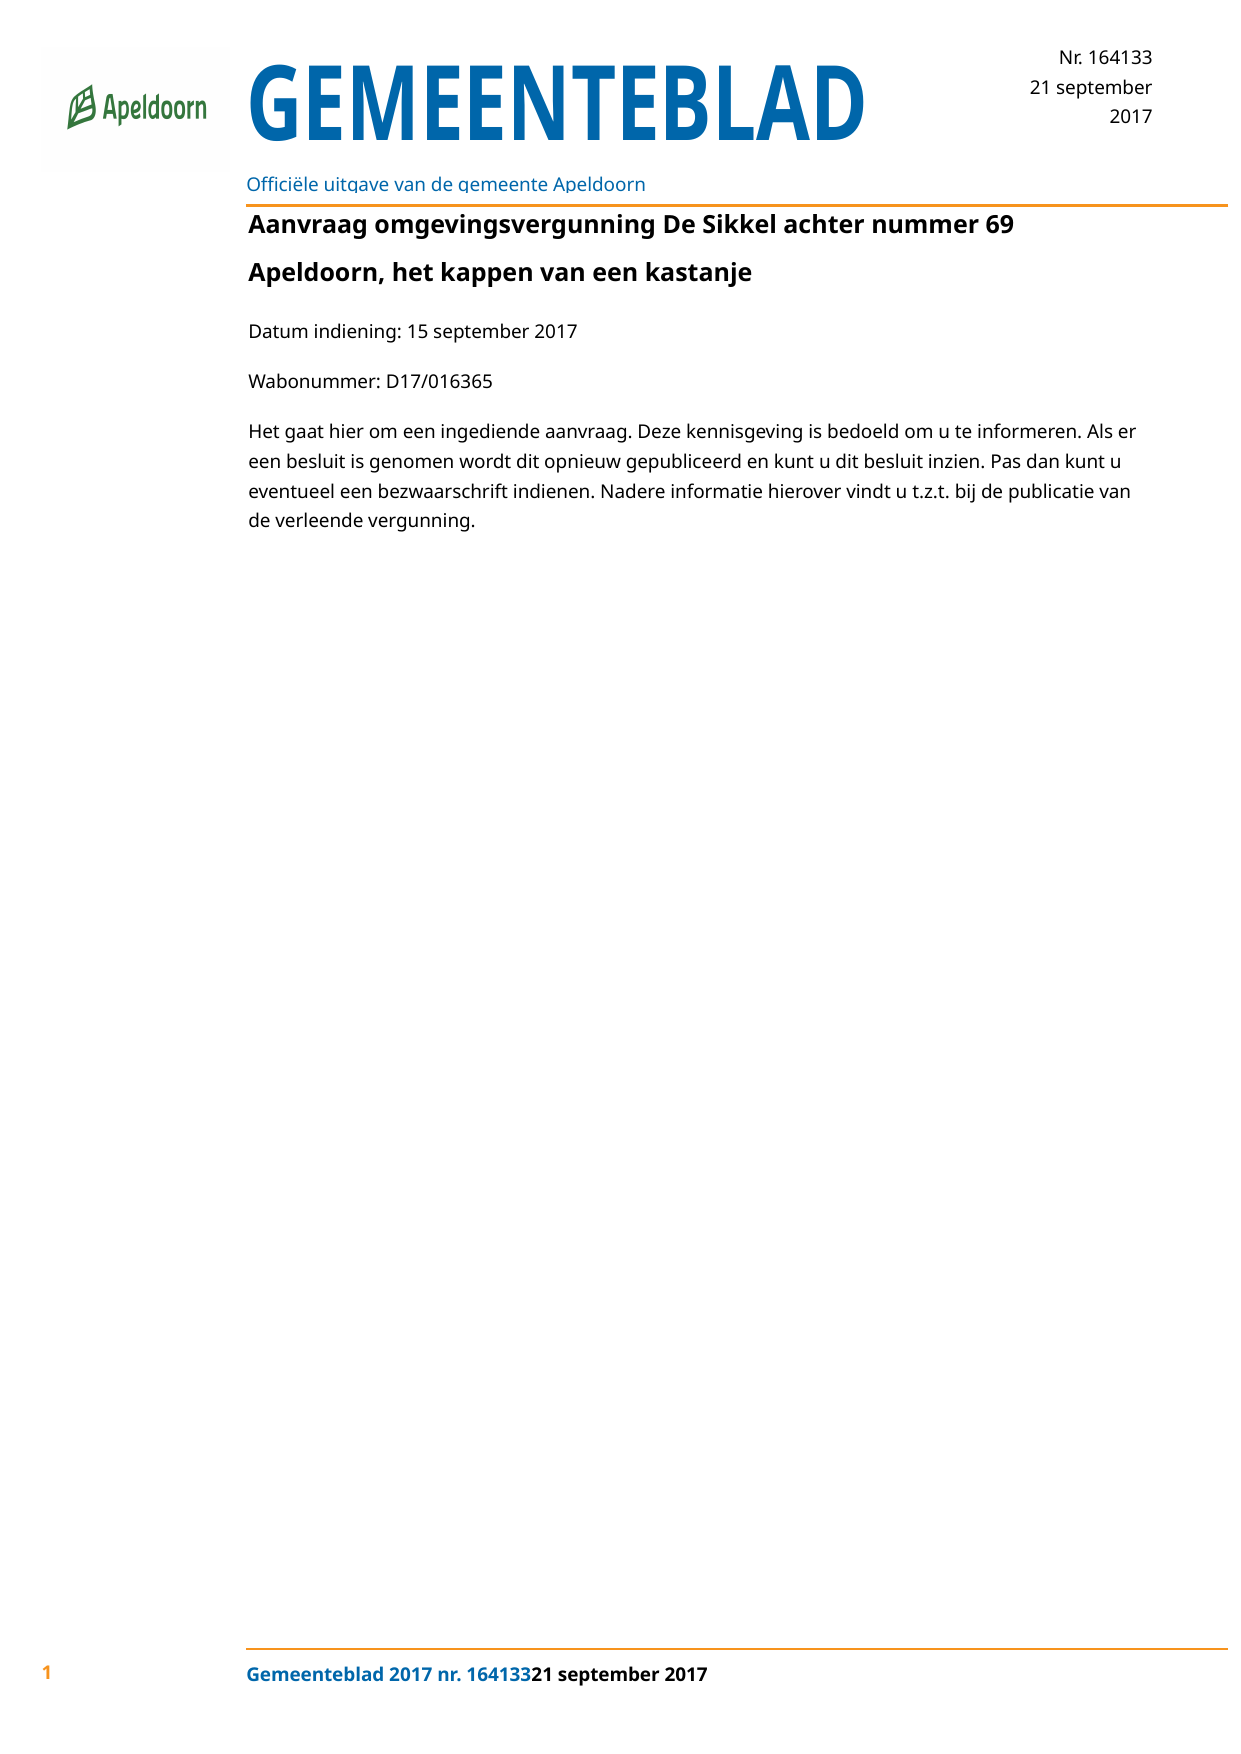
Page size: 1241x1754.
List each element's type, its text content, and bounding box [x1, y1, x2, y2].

picture [41, 47, 231, 172]
text Aanvraag omgevingsvergunning De Sikkel achter nummer 69 Apeldoorn, het kappen van een kastanje [248, 207, 1152, 288]
text Het gaat hier om een ingediende aanvraag. Deze kennisgeving is bedoeld om u te informeren. Als er een besluit is genomen wordt dit opnieuw gepubliceerd en kunt u dit besluit inzien. Pas dan kunt u eventueel een bezwaarschrift indienen. Nadere informatie hierover vindt u t.z.t. bij de publicatie van de verleende vergunning. [248, 419, 1152, 533]
text Datum indiening: 15 september 2017 [248, 318, 1152, 344]
text Wabonummer: D17/016365 [248, 368, 1152, 394]
